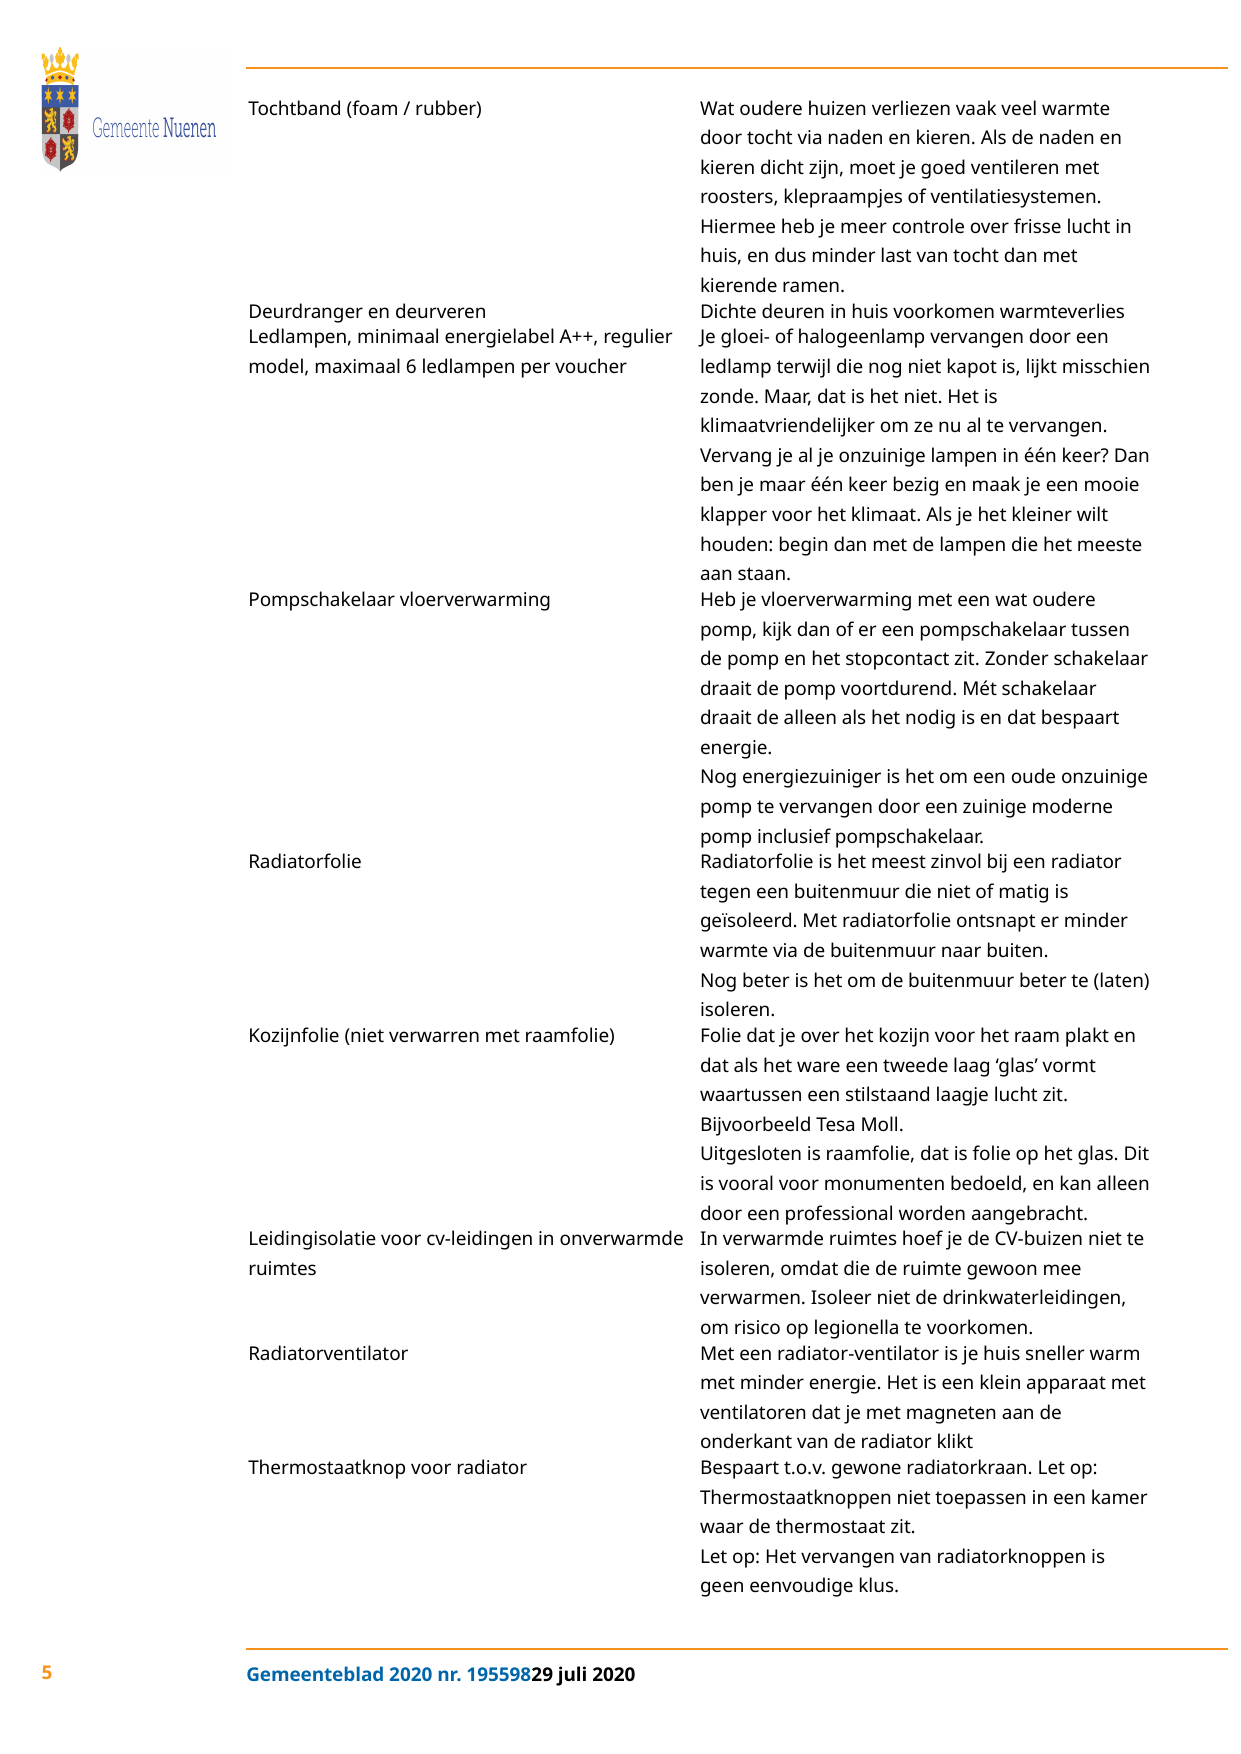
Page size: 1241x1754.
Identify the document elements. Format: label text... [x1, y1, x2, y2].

table_cell Heb je vloerverwarming met een wat oudere pomp, kijk dan of er een pompschakelaar tussen de pomp en het stopcontact zit. Zonder schakelaar draait de pomp voortdurend. Mét schakelaar draait de alleen als het nodig is en dat bespaart energie. Nog energiezuiniger is het om een oude onzuinige pomp te vervangen door een zuinige moderne pomp inclusief pompschakelaar. [700, 586, 1152, 848]
table_cell Bespaart t.o.v. gewone radiatorkraan. Let op: Thermostaatknoppen niet toepassen in een kamer waar de thermostaat zit. Let op: Het vervangen van radiatorknoppen is geen eenvoudige klus. [700, 1454, 1152, 1598]
picture [41, 47, 231, 172]
table_cell Met een radiator-ventilator is je huis sneller warm met minder energie. Het is een klein apparaat met ventilatoren dat je met magneten aan de onderkant van de radiator klikt [700, 1340, 1152, 1454]
table_cell Pompschakelaar vloerverwarming [248, 586, 700, 848]
table_cell Radiatorfolie is het meest zinvol bij een radiator tegen een buitenmuur die niet of matig is geïsoleerd. Met radiatorfolie ontsnapt er minder warmte via de buitenmuur naar buiten. Nog beter is het om de buitenmuur beter te (laten) isoleren. [700, 849, 1152, 1022]
table_cell Ledlampen, minimaal energielabel A++, regulier model, maximaal 6 ledlampen per voucher [248, 324, 700, 586]
table_cell Radiatorfolie [248, 849, 700, 1022]
table_cell In verwarmde ruimtes hoef je de CV-buizen niet te isoleren, omdat die de ruimte gewoon mee verwarmen. Isoleer niet de drinkwaterleidingen, om risico op legionella te voorkomen. [700, 1225, 1152, 1340]
table_cell Deurdranger en deurveren [248, 298, 700, 324]
table_cell Kozijnfolie (niet verwarren met raamfolie) [248, 1022, 700, 1225]
table_cell Wat oudere huizen verliezen vaak veel warmte door tocht via naden en kieren. Als de naden en kieren dicht zijn, moet je goed ventileren met roosters, klepraampjes of ventilatiesystemen. Hiermee heb je meer controle over frisse lucht in huis, en dus minder last van tocht dan met kierende ramen. [700, 95, 1152, 298]
table_cell Tochtband (foam / rubber) [248, 95, 700, 298]
table_cell Radiatorventilator [248, 1340, 700, 1454]
table_cell Folie dat je over het kozijn voor het raam plakt en dat als het ware een tweede laag ‘glas’ vormt waartussen een stilstaand laagje lucht zit. Bijvoorbeeld Tesa Moll. Uitgesloten is raamfolie, dat is folie op het glas. Dit is vooral voor monumenten bedoeld, en kan alleen door een professional worden aangebracht. [700, 1022, 1152, 1225]
table_cell Je gloei- of halogeenlamp vervangen door een ledlamp terwijl die nog niet kapot is, lijkt misschien zonde. Maar, dat is het niet. Het is klimaatvriendelijker om ze nu al te vervangen. Vervang je al je onzuinige lampen in één keer? Dan ben je maar één keer bezig en maak je een mooie klapper voor het klimaat. Als je het kleiner wilt houden: begin dan met de lampen die het meeste aan staan. [700, 324, 1152, 586]
table_cell Thermostaatknop voor radiator [248, 1454, 700, 1598]
table_cell Dichte deuren in huis voorkomen warmteverlies [700, 298, 1152, 324]
table_cell Leidingisolatie voor cv-leidingen in onverwarmde ruimtes [248, 1225, 700, 1340]
